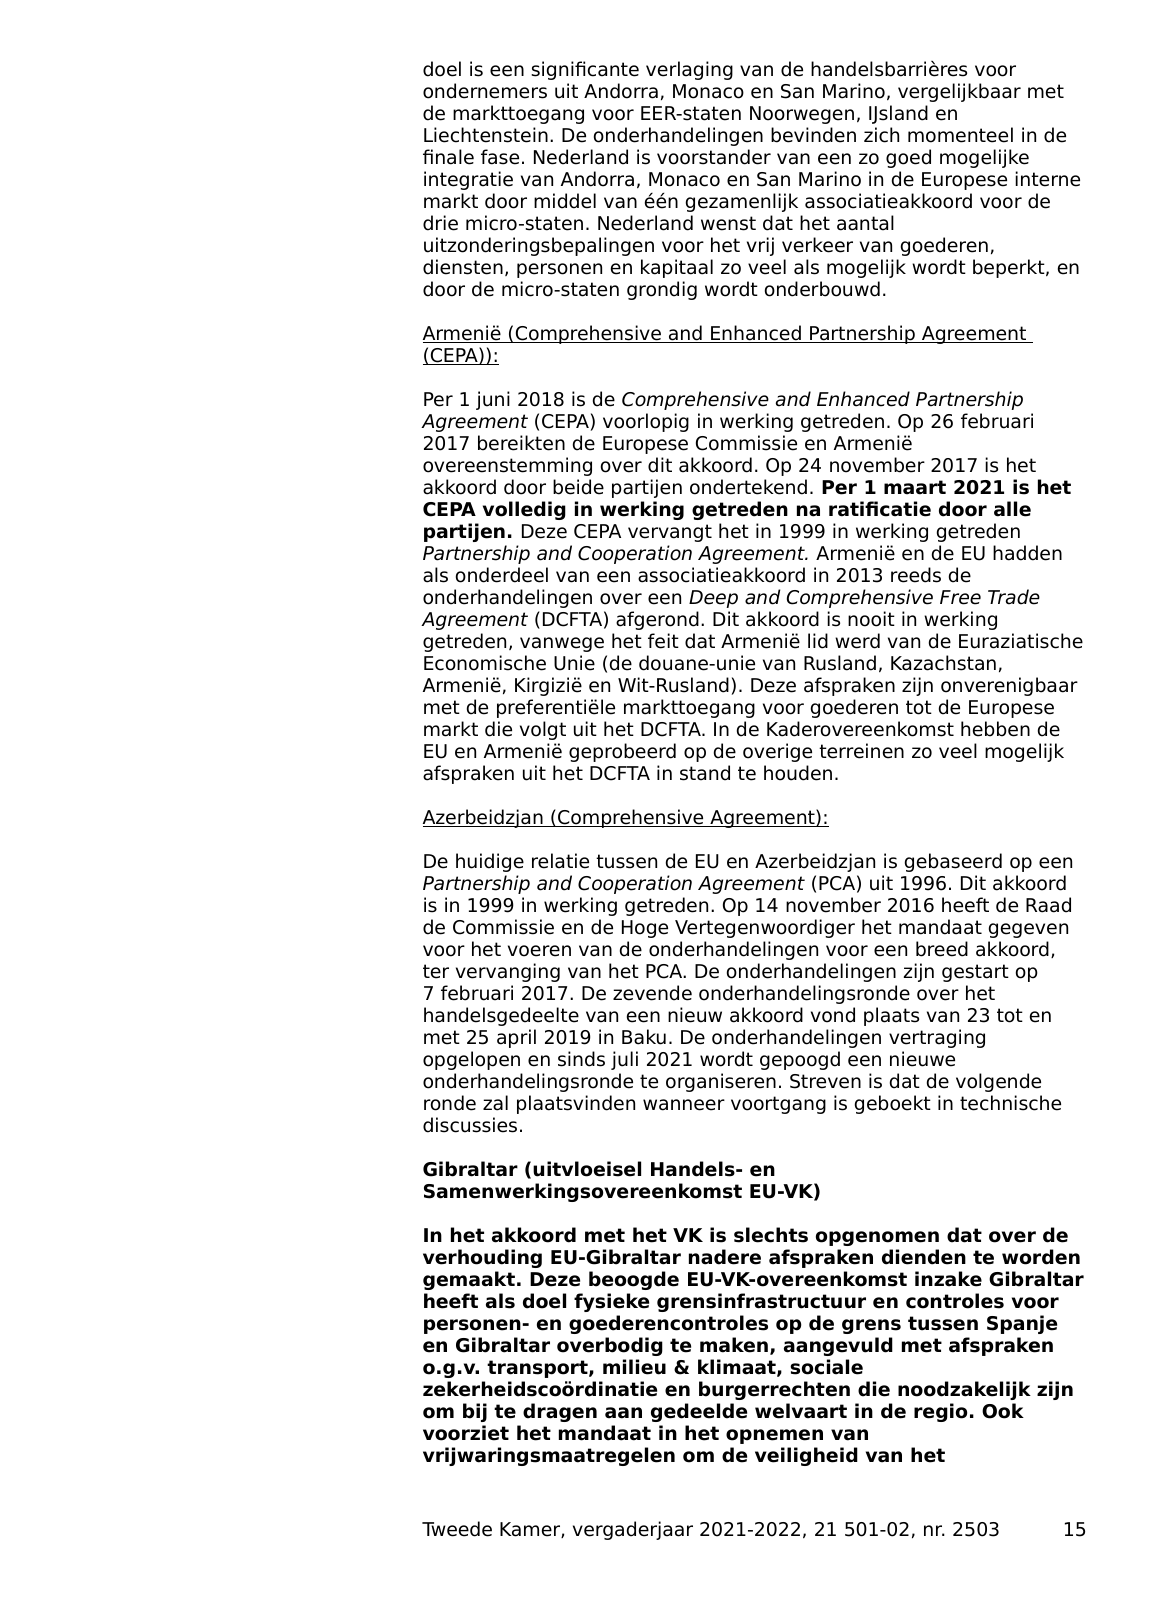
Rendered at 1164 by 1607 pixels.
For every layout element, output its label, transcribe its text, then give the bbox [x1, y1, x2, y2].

subtitle Azerbeidzjan (Comprehensive Agreement): [422, 807, 1087, 829]
text In het akkoord met het VK is slechts opgenomen dat over de verhouding EU-Gibraltar nadere afspraken dienden te worden gemaakt. Deze beoogde EU-VK-overeenkomst inzake Gibraltar heeft als doel fysieke grensinfrastructuur en controles voor personen- en goederencontroles op de grens tussen Spanje en Gibraltar overbodig te maken, aangevuld met afspraken o.g.v. transport, milieu & klimaat, sociale zekerheidscoördinatie en burgerrechten die noodzakelijk zijn om bij te dragen aan gedeelde welvaart in de regio. Ook voorziet het mandaat in het opnemen van vrijwaringsmaatregelen om de veiligheid van het [422, 1225, 1087, 1467]
text doel is een significante verlaging van de handelsbarrières voor ondernemers uit Andorra, Monaco en San Marino, vergelijkbaar met de markttoegang voor EER-staten Noorwegen, IJsland en Liechtenstein. De onderhandelingen bevinden zich momenteel in de finale fase. Nederland is voorstander van een zo goed mogelijke integratie van Andorra, Monaco en San Marino in de Europese interne markt door middel van één gezamenlijk associatieakkoord voor de drie micro-staten. Nederland wenst dat het aantal uitzonderingsbepalingen voor het vrij verkeer van goederen, diensten, personen en kapitaal zo veel als mogelijk wordt beperkt, en door de micro-staten grondig wordt onderbouwd. [422, 59, 1087, 301]
subtitle Gibraltar (uitvloeisel Handels- en Samenwerkingsovereenkomst EU-VK) [422, 1159, 1087, 1203]
subtitle Armenië (Comprehensive and Enhanced Partnership Agreement (CEPA)): [422, 323, 1087, 367]
text Per 1 juni 2018 is de Comprehensive and Enhanced Partnership Agreement (CEPA) voorlopig in werking getreden. Op 26 februari 2017 bereikten de Europese Commissie en Armenië overeenstemming over dit akkoord. Op 24 november 2017 is het akkoord door beide partijen ondertekend. Per 1 maart 2021 is het CEPA volledig in werking getreden na ratificatie door alle partijen. Deze CEPA vervangt het in 1999 in werking getreden Partnership and Cooperation Agreement. Armenië en de EU hadden als onderdeel van een associatieakkoord in 2013 reeds de onderhandelingen over een Deep and Comprehensive Free Trade Agreement (DCFTA) afgerond. Dit akkoord is nooit in werking getreden, vanwege het feit dat Armenië lid werd van de Euraziatische Economische Unie (de douane-unie van Rusland, Kazachstan, Armenië, Kirgizië en Wit-Rusland). Deze afspraken zijn onverenigbaar met de preferentiële markttoegang voor goederen tot de Europese markt die volgt uit het DCFTA. In de Kaderovereenkomst hebben de EU en Armenië geprobeerd op de overige terreinen zo veel mogelijk afspraken uit het DCFTA in stand te houden. [422, 389, 1087, 785]
text De huidige relatie tussen de EU en Azerbeidzjan is gebaseerd op een Partnership and Cooperation Agreement (PCA) uit 1996. Dit akkoord is in 1999 in werking getreden. Op 14 november 2016 heeft de Raad de Commissie en de Hoge Vertegenwoordiger het mandaat gegeven voor het voeren van de onderhandelingen voor een breed akkoord, ter vervanging van het PCA. De onderhandelingen zijn gestart op 7 februari 2017. De zevende onderhandelingsronde over het handelsgedeelte van een nieuw akkoord vond plaats van 23 tot en met 25 april 2019 in Baku. De onderhandelingen vertraging opgelopen en sinds juli 2021 wordt gepoogd een nieuwe onderhandelingsronde te organiseren. Streven is dat de volgende ronde zal plaatsvinden wanneer voortgang is geboekt in technische discussies. [422, 851, 1087, 1137]
